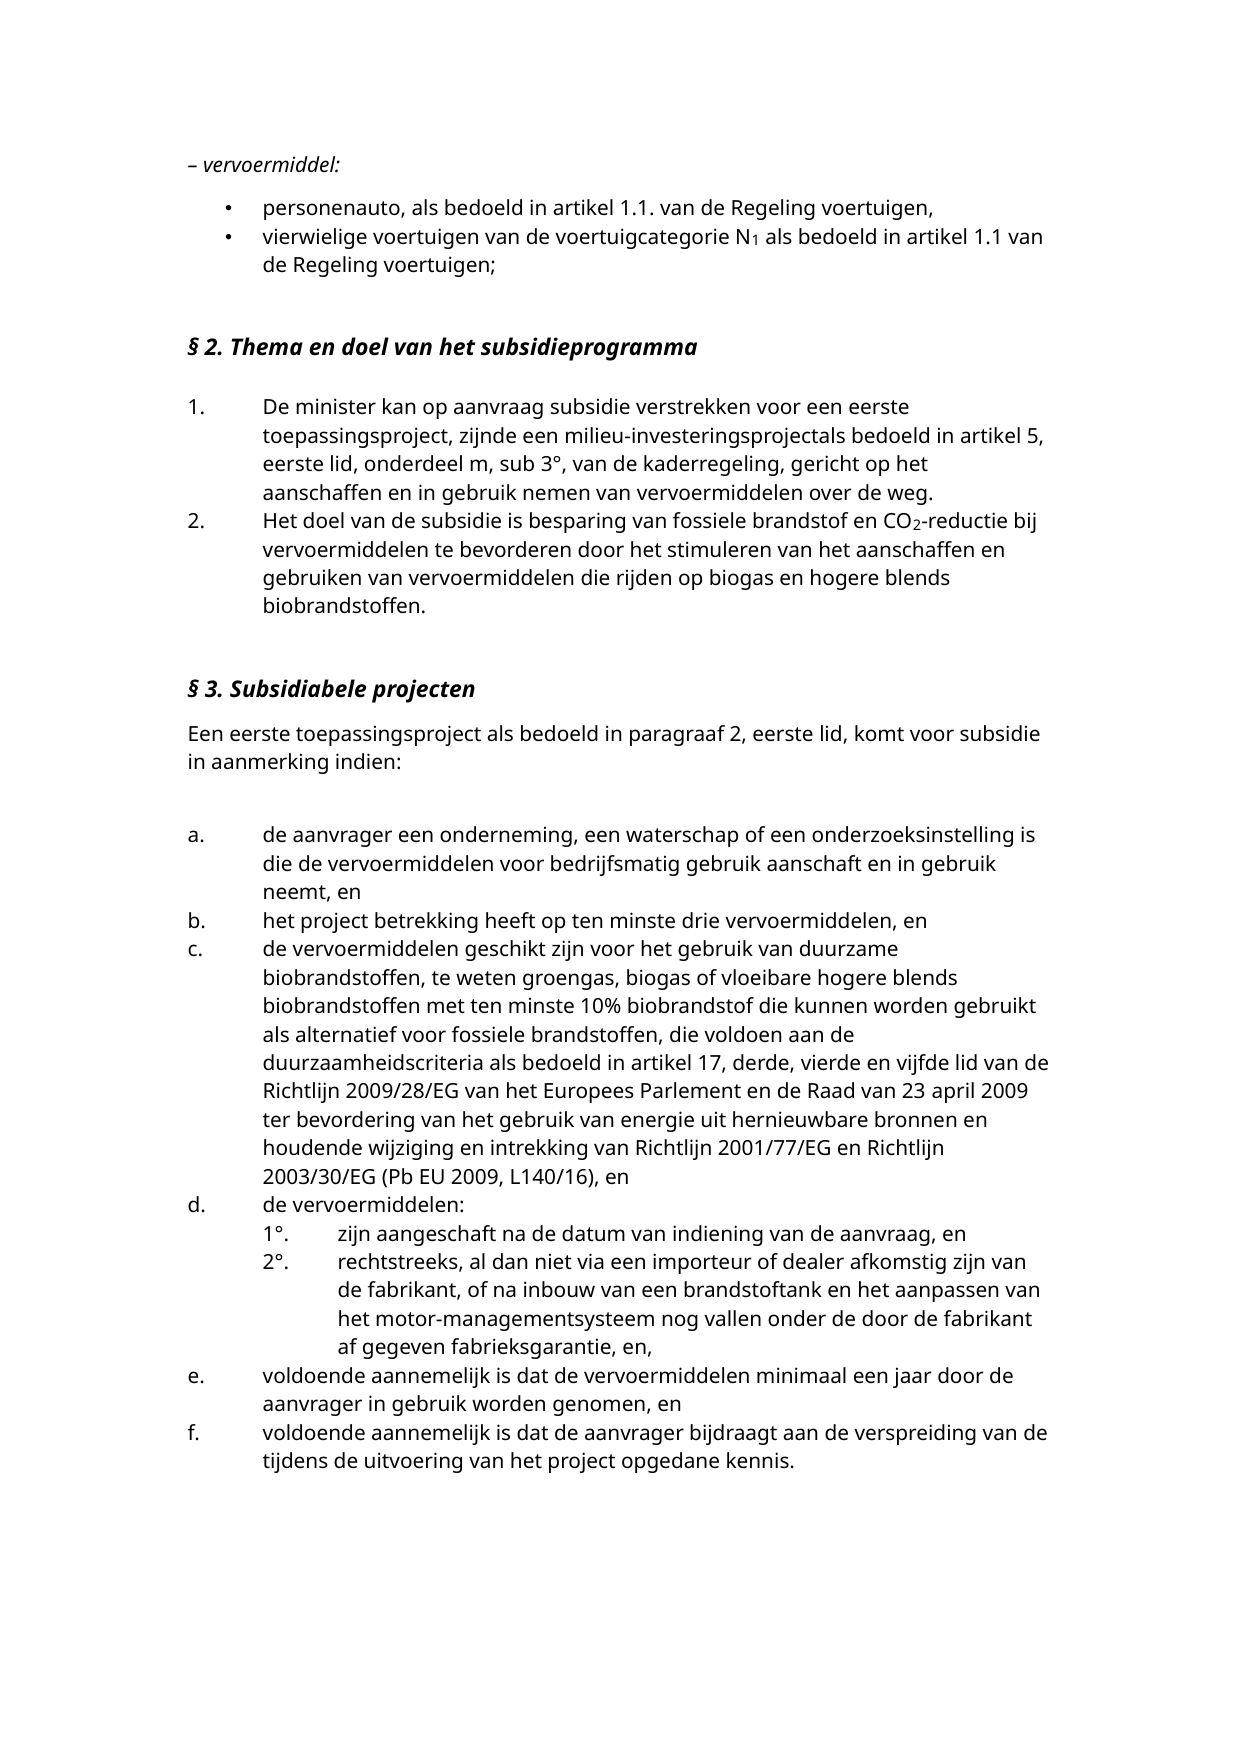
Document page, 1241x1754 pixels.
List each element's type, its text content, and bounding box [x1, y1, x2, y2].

list de vervoermiddelen: [187, 1190, 1053, 1219]
subtitle § 3. Subsidiabele projecten [187, 672, 1053, 704]
list Het doel van de subsidie is besparing van fossiele brandstof en CO2-reductie bij vervoermiddelen te bevorderen door het stimuleren van het aanschaffen en gebruiken van vervoermiddelen die rijden op biogas en hogere blends biobrandstoffen. [187, 506, 1053, 620]
text Een eerste toepassingsproject als bedoeld in paragraaf 2, eerste lid, komt voor subsidie in aanmerking indien: [187, 719, 1053, 776]
list voldoende aannemelijk is dat de vervoermiddelen minimaal een jaar door de aanvrager in gebruik worden genomen, en [187, 1361, 1053, 1418]
list personenauto, als bedoeld in artikel 1.1. van de Regeling voertuigen, [225, 193, 1053, 222]
list zijn aangeschaft na de datum van indiening van de aanvraag, en [262, 1219, 1053, 1247]
list rechtstreeks, al dan niet via een importeur of dealer afkomstig zijn van de fabrikant, of na inbouw van een brandstoftank en het aanpassen van het motor-managementsysteem nog vallen onder de door de fabrikant af gegeven fabrieksgarantie, en, [262, 1247, 1053, 1361]
list het project betrekking heeft op ten minste drie vervoermiddelen, en [187, 906, 1053, 934]
list de aanvrager een onderneming, een waterschap of een onderzoeksinstelling is die de vervoermiddelen voor bedrijfsmatig gebruik aanschaft en in gebruik neemt, en [187, 821, 1053, 906]
list de vervoermiddelen geschikt zijn voor het gebruik van duurzame biobrandstoffen, te weten groengas, biogas of vloeibare hogere blends biobrandstoffen met ten minste 10% biobrandstof die kunnen worden gebruikt als alternatief voor fossiele brandstoffen, die voldoen aan de duurzaamheidscriteria als bedoeld in artikel 17, derde, vierde en vijfde lid van de Richtlijn 2009/28/EG van het Europees Parlement en de Raad van 23 april 2009 ter bevordering van het gebruik van energie uit hernieuwbare bronnen en houdende wijziging en intrekking van Richtlijn 2001/77/EG en Richtlijn 2003/30/EG (Pb EU 2009, L140/16), en [187, 934, 1053, 1190]
text – vervoermiddel: [187, 150, 1053, 178]
list vierwielige voertuigen van de voertuigcategorie N1 als bedoeld in artikel 1.1 van de Regeling voertuigen; [225, 222, 1053, 279]
list De minister kan op aanvraag subsidie verstrekken voor een eerste toepassingsproject, zijnde een milieu-investeringsprojectals bedoeld in artikel 5, eerste lid, onderdeel m, sub 3°, van de kaderregeling, gericht op het aanschaffen en in gebruik nemen van vervoermiddelen over de weg. [187, 392, 1053, 506]
list voldoende aannemelijk is dat de aanvrager bijdraagt aan de verspreiding van de tijdens de uitvoering van het project opgedane kennis. [187, 1418, 1053, 1475]
subtitle § 2. Thema en doel van het subsidieprogramma [187, 331, 1053, 362]
